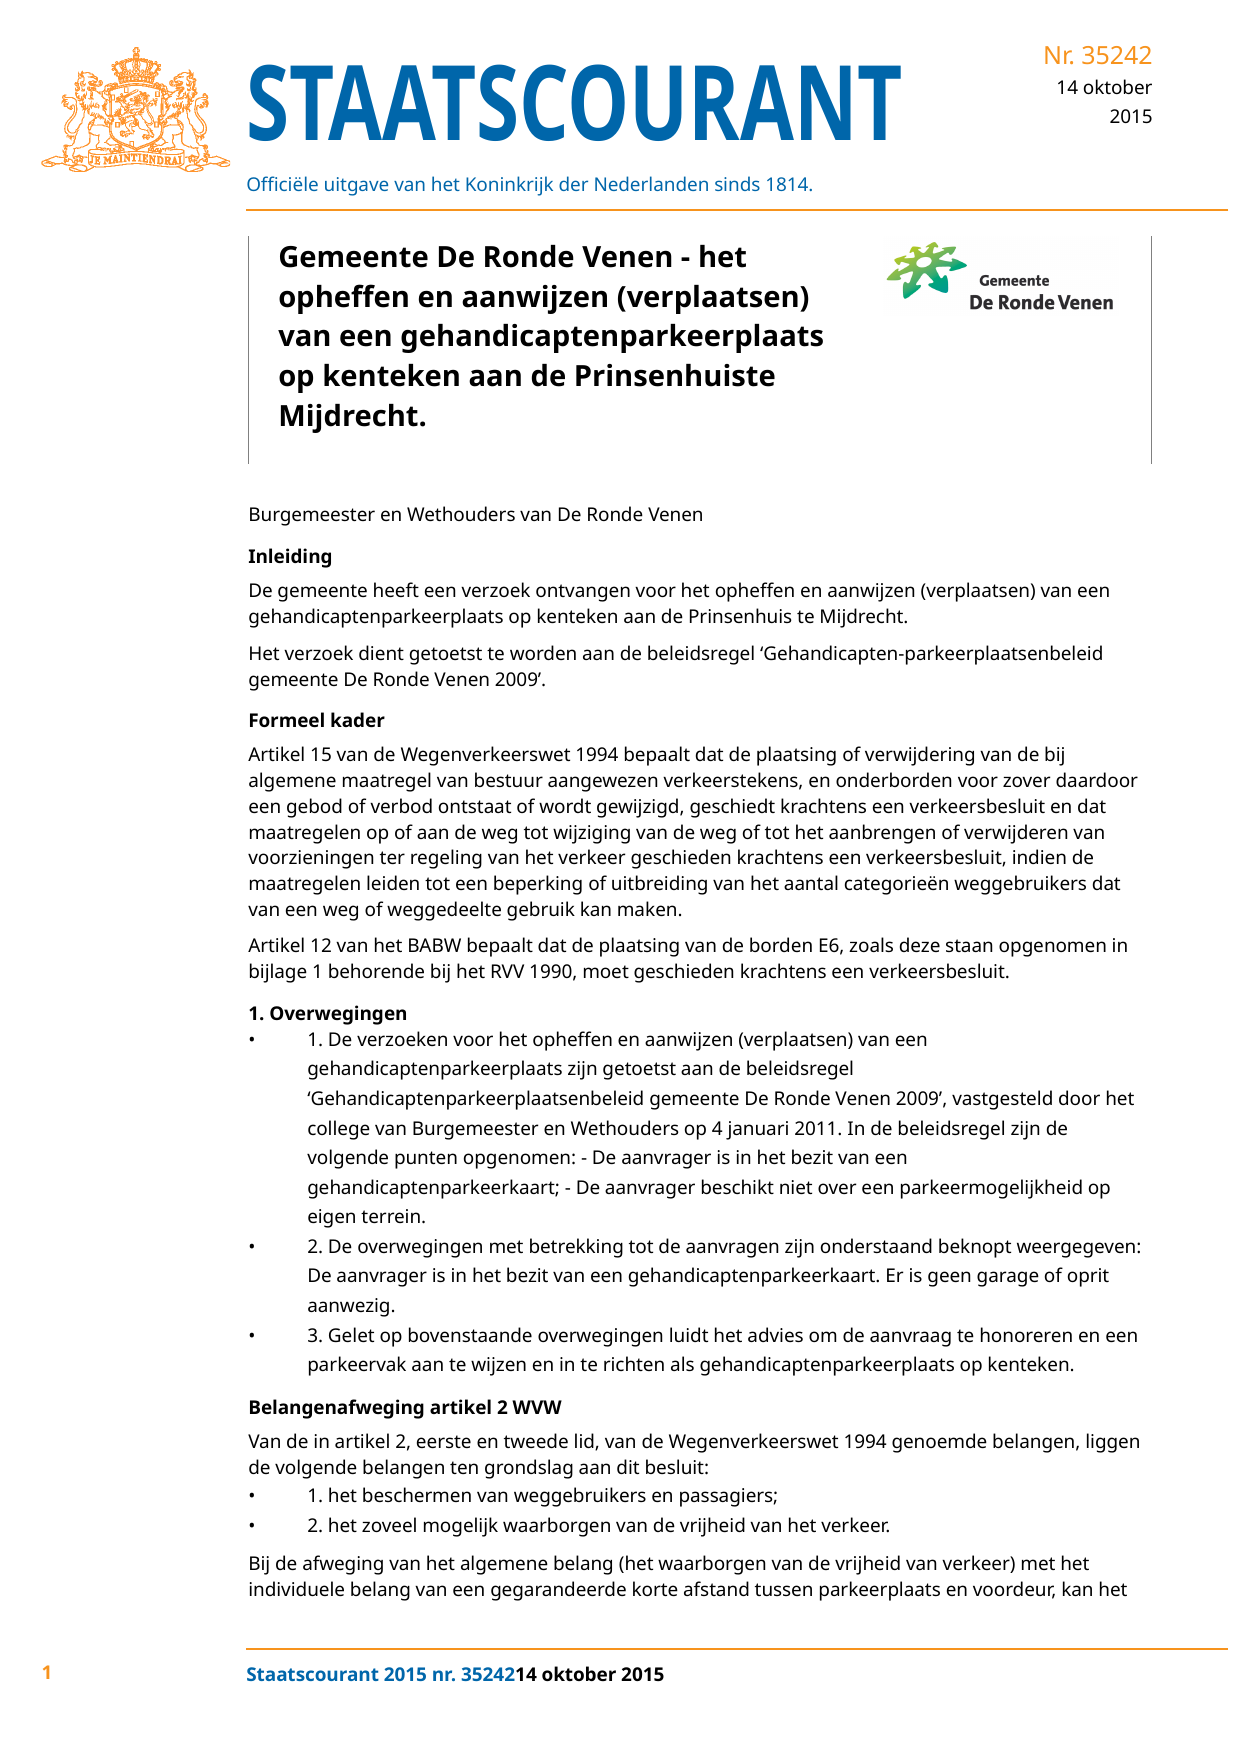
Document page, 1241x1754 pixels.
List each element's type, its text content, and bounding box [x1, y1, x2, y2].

text De gemeente heeft een verzoek ontvangen voor het opheffen en aanwijzen (verplaatsen) van een gehandicaptenparkeerplaats op kenteken aan de Prinsenhuis te Mijdrecht. [248, 578, 1152, 629]
table_header Gemeente De Ronde Venen - het opheffen en aanwijzen (verplaatsen) van een gehandicaptenparkeerplaats op kenteken aan de Prinsenhuiste Mijdrecht. [249, 236, 850, 464]
text 1. Overwegingen [248, 1000, 1152, 1026]
text Inleiding [248, 543, 1152, 569]
text Het verzoek dient getoetst te worden aan de beleidsregel ‘Gehandicapten-parkeerplaatsenbeleid gemeente De Ronde Venen 2009’. [248, 640, 1152, 691]
list 3. Gelet op bovenstaande overwegingen luidt het advies om de aanvraag te honoreren en een parkeervak aan te wijzen en in te richten als gehandicaptenparkeerplaats op kenteken. [248, 1322, 1152, 1377]
list 1. het beschermen van weggebruikers en passagiers; [248, 1483, 1152, 1508]
list 2. het zoveel mogelijk waarborgen van de vrijheid van het verkeer. [248, 1512, 1152, 1538]
list 2. De overwegingen met betrekking tot de aanvragen zijn onderstaand beknopt weergegeven: De aanvrager is in het bezit van een gehandicaptenparkeerkaart. Er is geen garage of oprit aanwezig. [248, 1233, 1152, 1318]
list 1. De verzoeken voor het opheffen en aanwijzen (verplaatsen) van een gehandicaptenparkeerplaats zijn getoetst aan de beleidsregel ‘Gehandicaptenparkeerplaatsenbeleid gemeente De Ronde Venen 2009’, vastgesteld door het college van Burgemeester en Wethouders op 4 januari 2011. In de beleidsregel zijn de volgende punten opgenomen: - De aanvrager is in het bezit van een gehandicaptenparkeerkaart; - De aanvrager beschikt niet over een parkeermogelijkheid op eigen terrein. [248, 1026, 1152, 1229]
text Formeel kader [248, 708, 1152, 733]
text Burgemeester en Wethouders van De Ronde Venen [248, 502, 1152, 527]
text Van de in artikel 2, eerste en tweede lid, van de Wegenverkeerswet 1994 genoemde belangen, liggen de volgende belangen ten grondslag aan dit besluit: [248, 1429, 1152, 1480]
text Artikel 12 van het BABW bepaalt dat de plaatsing van de borden E6, zoals deze staan opgenomen in bijlage 1 behorende bij het RVV 1990, moet geschieden krachtens een verkeersbesluit. [248, 933, 1152, 984]
table_header [850, 236, 1151, 464]
picture [882, 236, 1119, 316]
text Bij de afweging van het algemene belang (het waarborgen van de vrijheid van verkeer) met het individuele belang van een gegarandeerde korte afstand tussen parkeerplaats en voordeur, kan het [248, 1550, 1152, 1602]
picture [41, 47, 231, 172]
text Belangenafweging artikel 2 WVW [248, 1394, 1152, 1420]
text Artikel 15 van de Wegenverkeerswet 1994 bepaalt dat de plaatsing of verwijdering van de bij algemene maatregel van bestuur aangewezen verkeerstekens, en onderborden voor zover daardoor een gebod of verbod ontstaat of wordt gewijzigd, geschiedt krachtens een verkeersbesluit en dat maatregelen op of aan de weg tot wijziging van de weg of tot het aanbrengen of verwijderen van voorzieningen ter regeling van het verkeer geschieden krachtens een verkeersbesluit, indien de maatregelen leiden tot een beperking of uitbreiding van het aantal categorieën weggebruikers dat van een weg of weggedeelte gebruik kan maken. [248, 742, 1152, 922]
